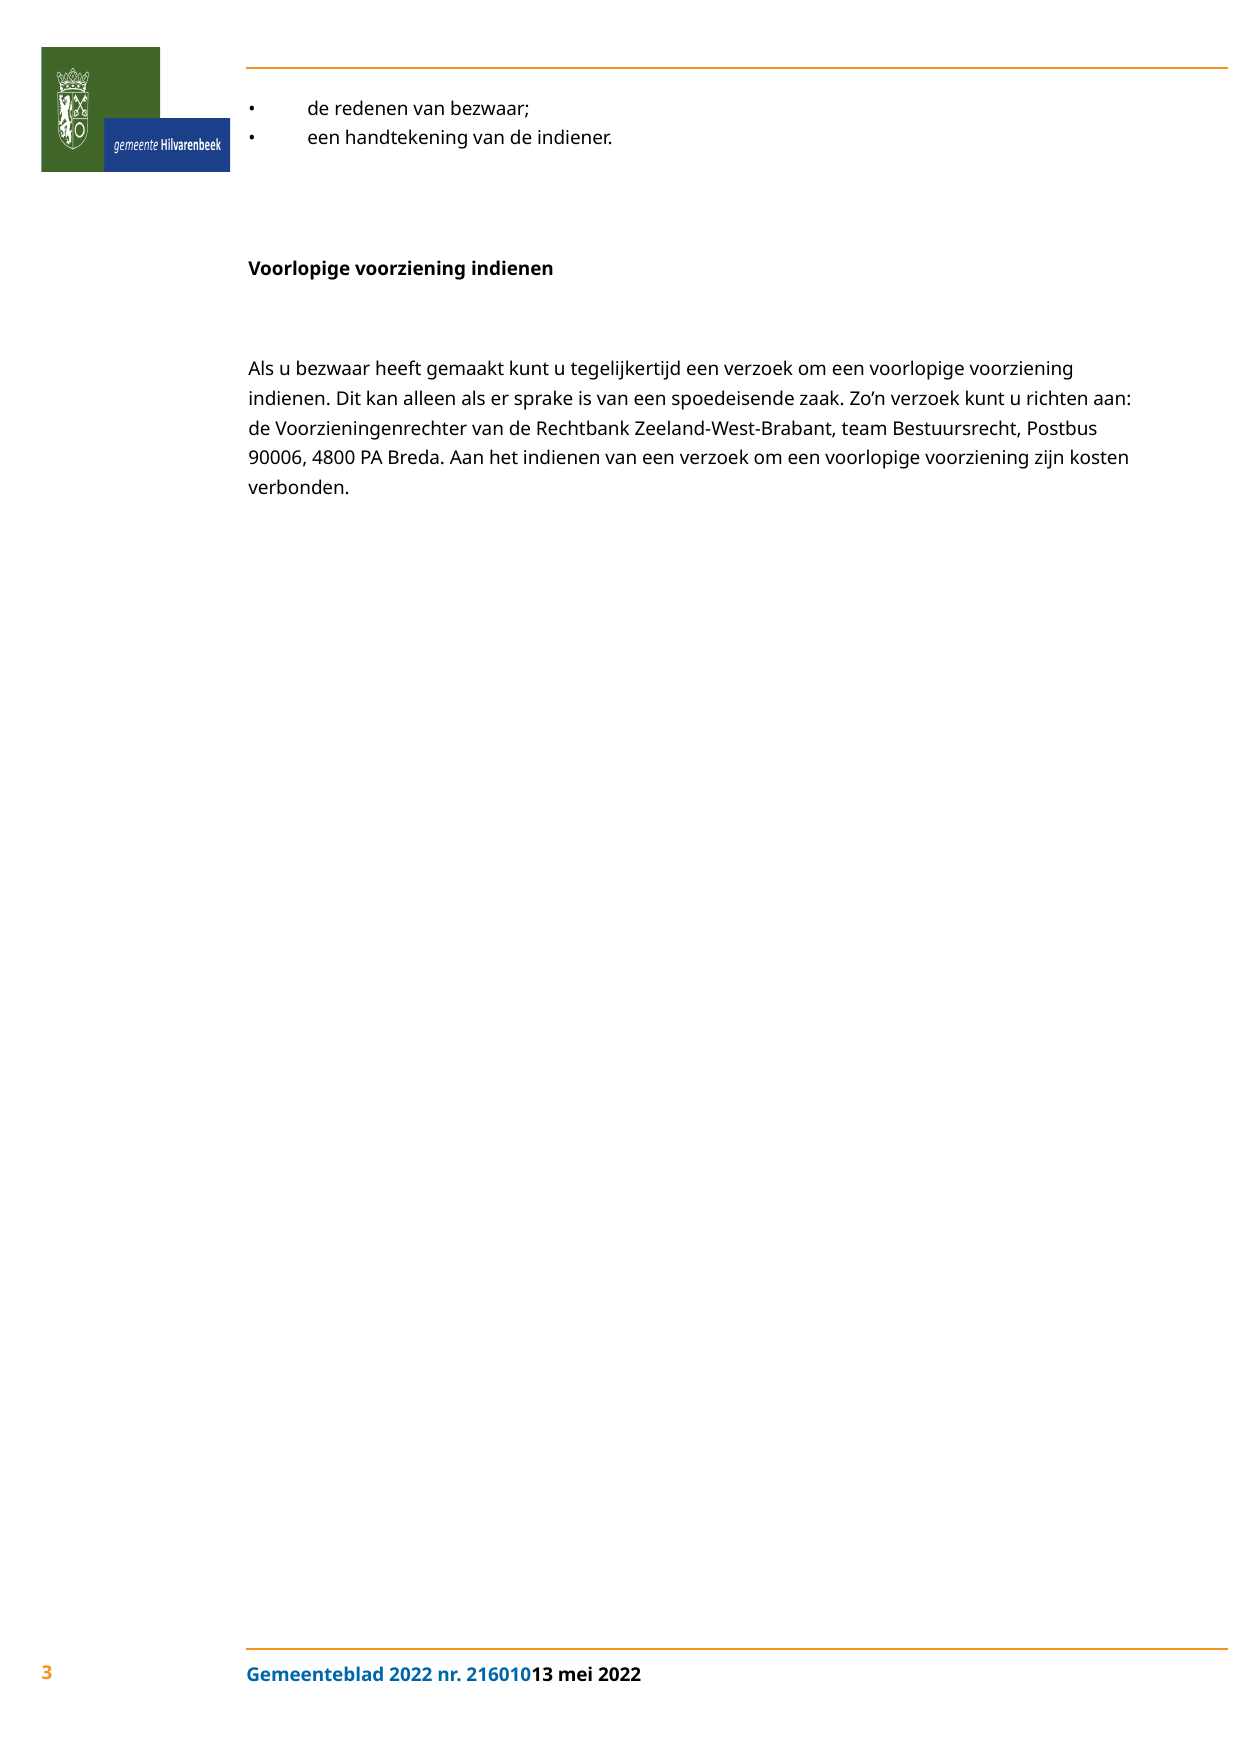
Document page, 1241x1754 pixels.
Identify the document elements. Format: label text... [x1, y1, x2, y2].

list de redenen van bezwaar; [248, 95, 1152, 121]
text Voorlopige voorziening indienen [248, 255, 1152, 281]
text Als u bezwaar heeft gemaakt kunt u tegelijkertijd een verzoek om een voorlopige voorziening indienen. Dit kan alleen als er sprake is van een spoedeisende zaak. Zo’n verzoek kunt u richten aan: de Voorzieningenrechter van de Rechtbank Zeeland-West-Brabant, team Bestuursrecht, Postbus 90006, 4800 PA Breda. Aan het indienen van een verzoek om een voorlopige voorziening zijn kosten verbonden. [248, 356, 1152, 500]
picture [41, 47, 231, 172]
list een handtekening van de indiener. [248, 124, 1152, 150]
